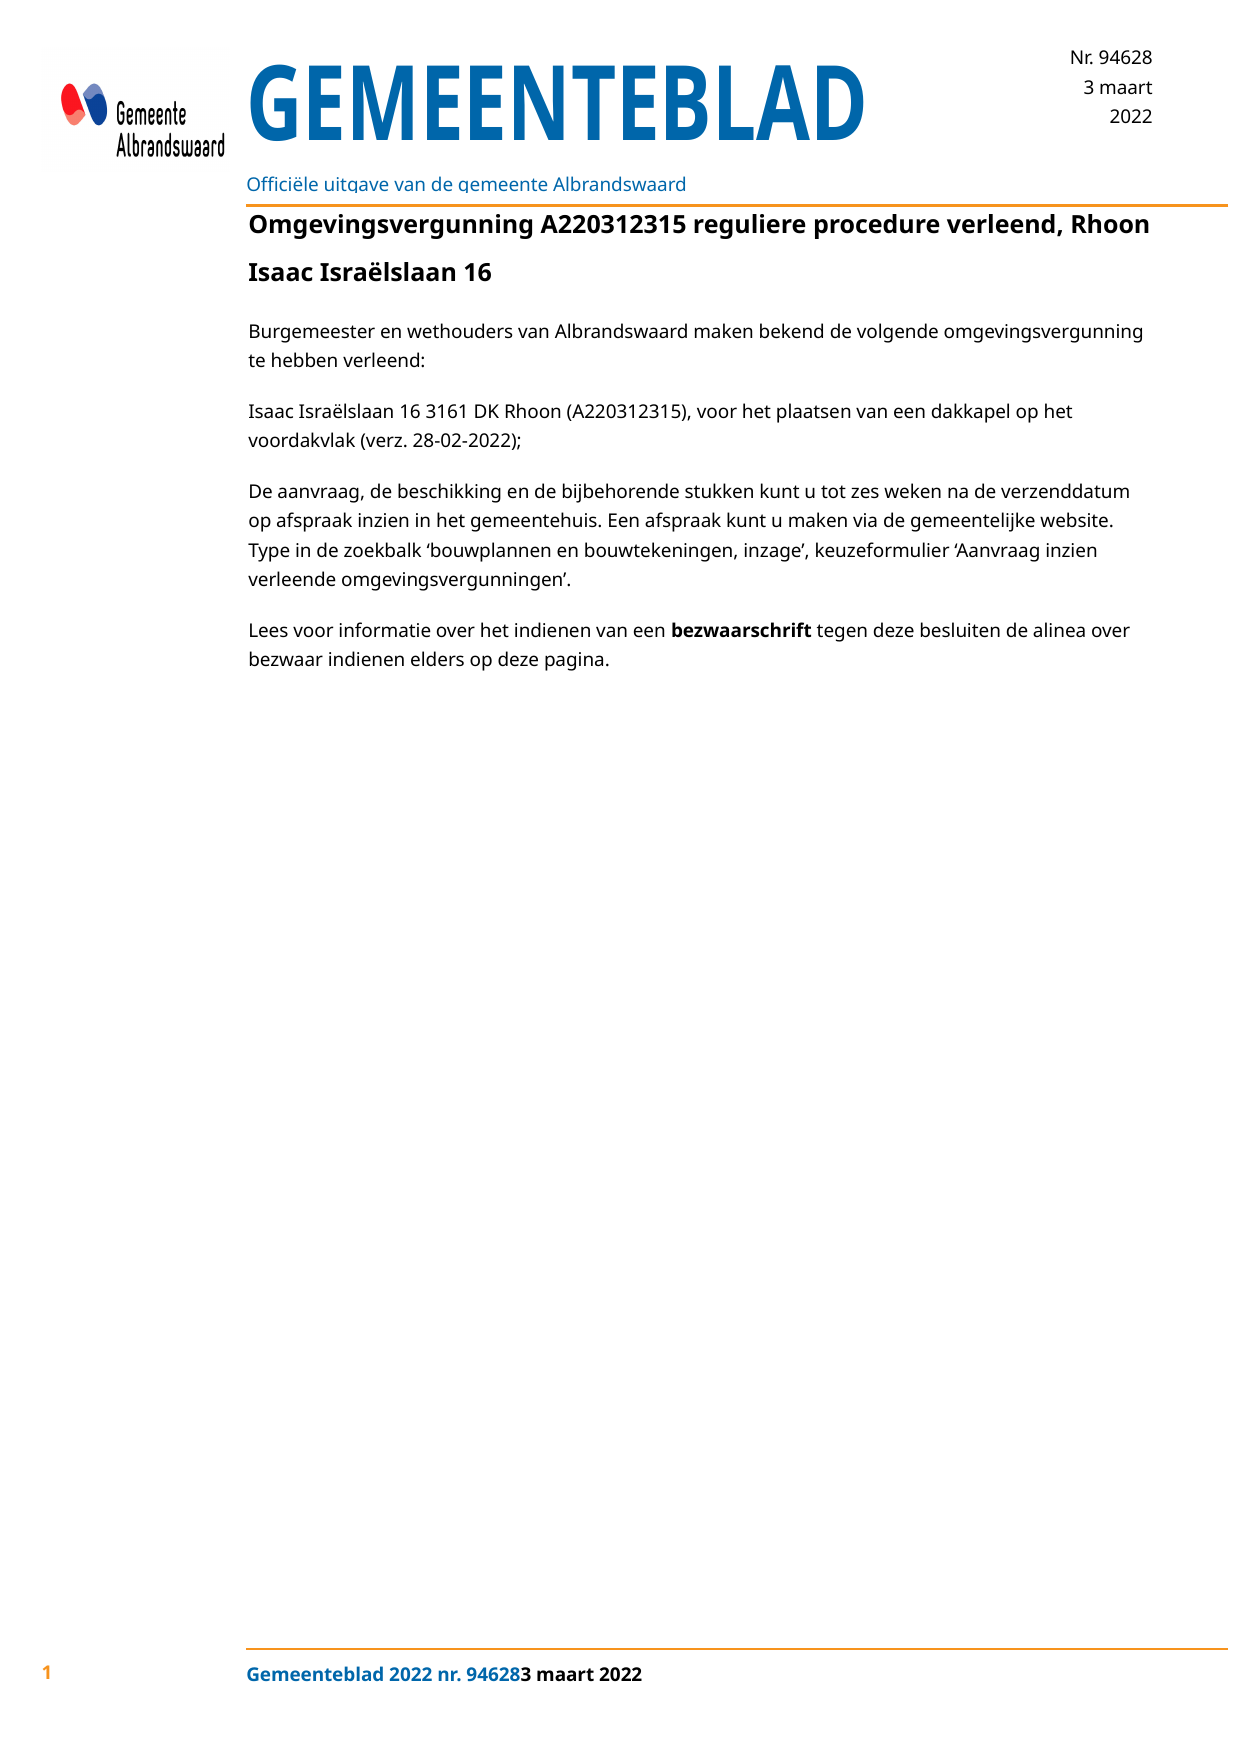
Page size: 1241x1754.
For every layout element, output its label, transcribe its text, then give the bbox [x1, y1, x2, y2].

text Omgevingsvergunning A220312315 reguliere procedure verleend, Rhoon Isaac Israëlslaan 16 [248, 207, 1152, 288]
text Isaac Israëlslaan 16 3161 DK Rhoon (A220312315), voor het plaatsen van een dakkapel op het voordakvlak (verz. 28-02-2022); [248, 398, 1152, 453]
text Burgemeester en wethouders van Albrandswaard maken bekend de volgende omgevingsvergunning te hebben verleend: [248, 318, 1152, 373]
text Lees voor informatie over het indienen van een bezwaarschrift tegen deze besluiten de alinea over bezwaar indienen elders op deze pagina. [248, 617, 1152, 672]
text De aanvraag, de beschikking en de bijbehorende stukken kunt u tot zes weken na de verzenddatum op afspraak inzien in het gemeentehuis. Een afspraak kunt u maken via de gemeentelijke website. Type in de zoekbalk ‘bouwplannen en bouwtekeningen, inzage’, keuzeformulier ‘Aanvraag inzien verleende omgevingsvergunningen’. [248, 478, 1152, 592]
picture [41, 47, 231, 172]
